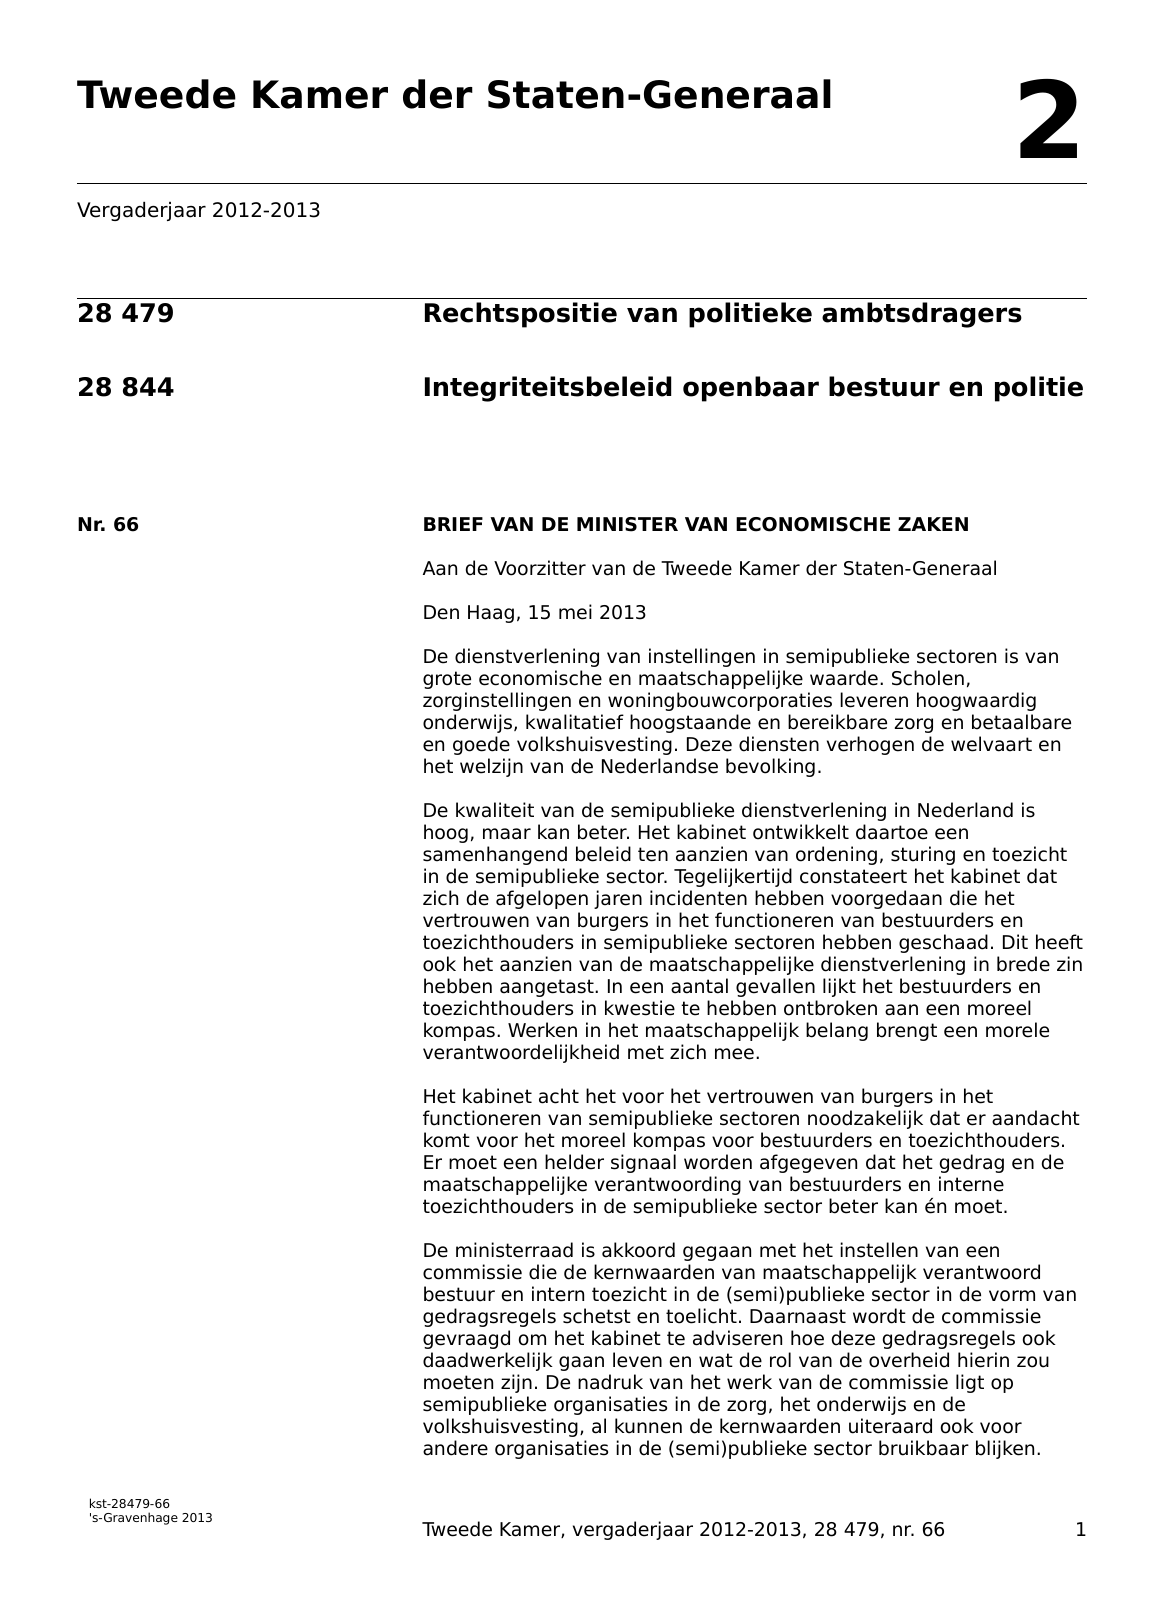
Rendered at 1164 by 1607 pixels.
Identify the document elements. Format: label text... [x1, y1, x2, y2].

subtitle 28 479 Rechtspositie van politieke ambtsdragers [77, 299, 1087, 329]
table_header Tweede Kamer der Staten-Generaal [77, 59, 886, 183]
text Aan de Voorzitter van de Tweede Kamer der Staten-Generaal [422, 558, 1087, 580]
text Den Haag, 15 mei 2013 [422, 602, 1087, 624]
text kst-28479-66 [88, 1497, 323, 1511]
text 's-Gravenhage 2013 [88, 1511, 323, 1525]
text Het kabinet acht het voor het vertrouwen van burgers in het functioneren van semipublieke sectoren noodzakelijk dat er aandacht komt voor het moreel kompas voor bestuurders en toezichthouders. Er moet een helder signaal worden afgegeven dat het gedrag en de maatschappelijke verantwoording van bestuurders en interne toezichthouders in de semipublieke sector beter kan én moet. [422, 1086, 1087, 1218]
text De dienstverlening van instellingen in semipublieke sectoren is van grote economische en maatschappelijke waarde. Scholen, zorginstellingen en woningbouwcorporaties leveren hoogwaardig onderwijs, kwalitatief hoogstaande en bereikbare zorg en betaalbare en goede volkshuisvesting. Deze diensten verhogen de welvaart en het welzijn van de Nederlandse bevolking. [422, 646, 1087, 778]
subtitle Nr. 66 BRIEF VAN DE MINISTER VAN ECONOMISCHE ZAKEN [77, 514, 1087, 536]
subtitle 28 844 Integriteitsbeleid openbaar bestuur en politie [77, 373, 1087, 403]
table_header 2 [886, 59, 1087, 183]
table_cell Vergaderjaar 2012-2013 [77, 184, 1087, 298]
text De kwaliteit van de semipublieke dienstverlening in Nederland is hoog, maar kan beter. Het kabinet ontwikkelt daartoe een samenhangend beleid ten aanzien van ordening, sturing en toezicht in de semipublieke sector. Tegelijkertijd constateert het kabinet dat zich de afgelopen jaren incidenten hebben voorgedaan die het vertrouwen van burgers in het functioneren van bestuurders en toezichthouders in semipublieke sectoren hebben geschaad. Dit heeft ook het aanzien van de maatschappelijke dienstverlening in brede zin hebben aangetast. In een aantal gevallen lijkt het bestuurders en toezichthouders in kwestie te hebben ontbroken aan een moreel kompas. Werken in het maatschappelijk belang brengt een morele verantwoordelijkheid met zich mee. [422, 800, 1087, 1064]
text De ministerraad is akkoord gegaan met het instellen van een commissie die de kernwaarden van maatschappelijk verantwoord bestuur en intern toezicht in de (semi)publieke sector in de vorm van gedragsregels schetst en toelicht. Daarnaast wordt de commissie gevraagd om het kabinet te adviseren hoe deze gedragsregels ook daadwerkelijk gaan leven en wat de rol van de overheid hierin zou moeten zijn. De nadruk van het werk van de commissie ligt op semipublieke organisaties in de zorg, het onderwijs en de volkshuisvesting, al kunnen de kernwaarden uiteraard ook voor andere organisaties in de (semi)publieke sector bruikbaar blijken. [422, 1240, 1087, 1460]
